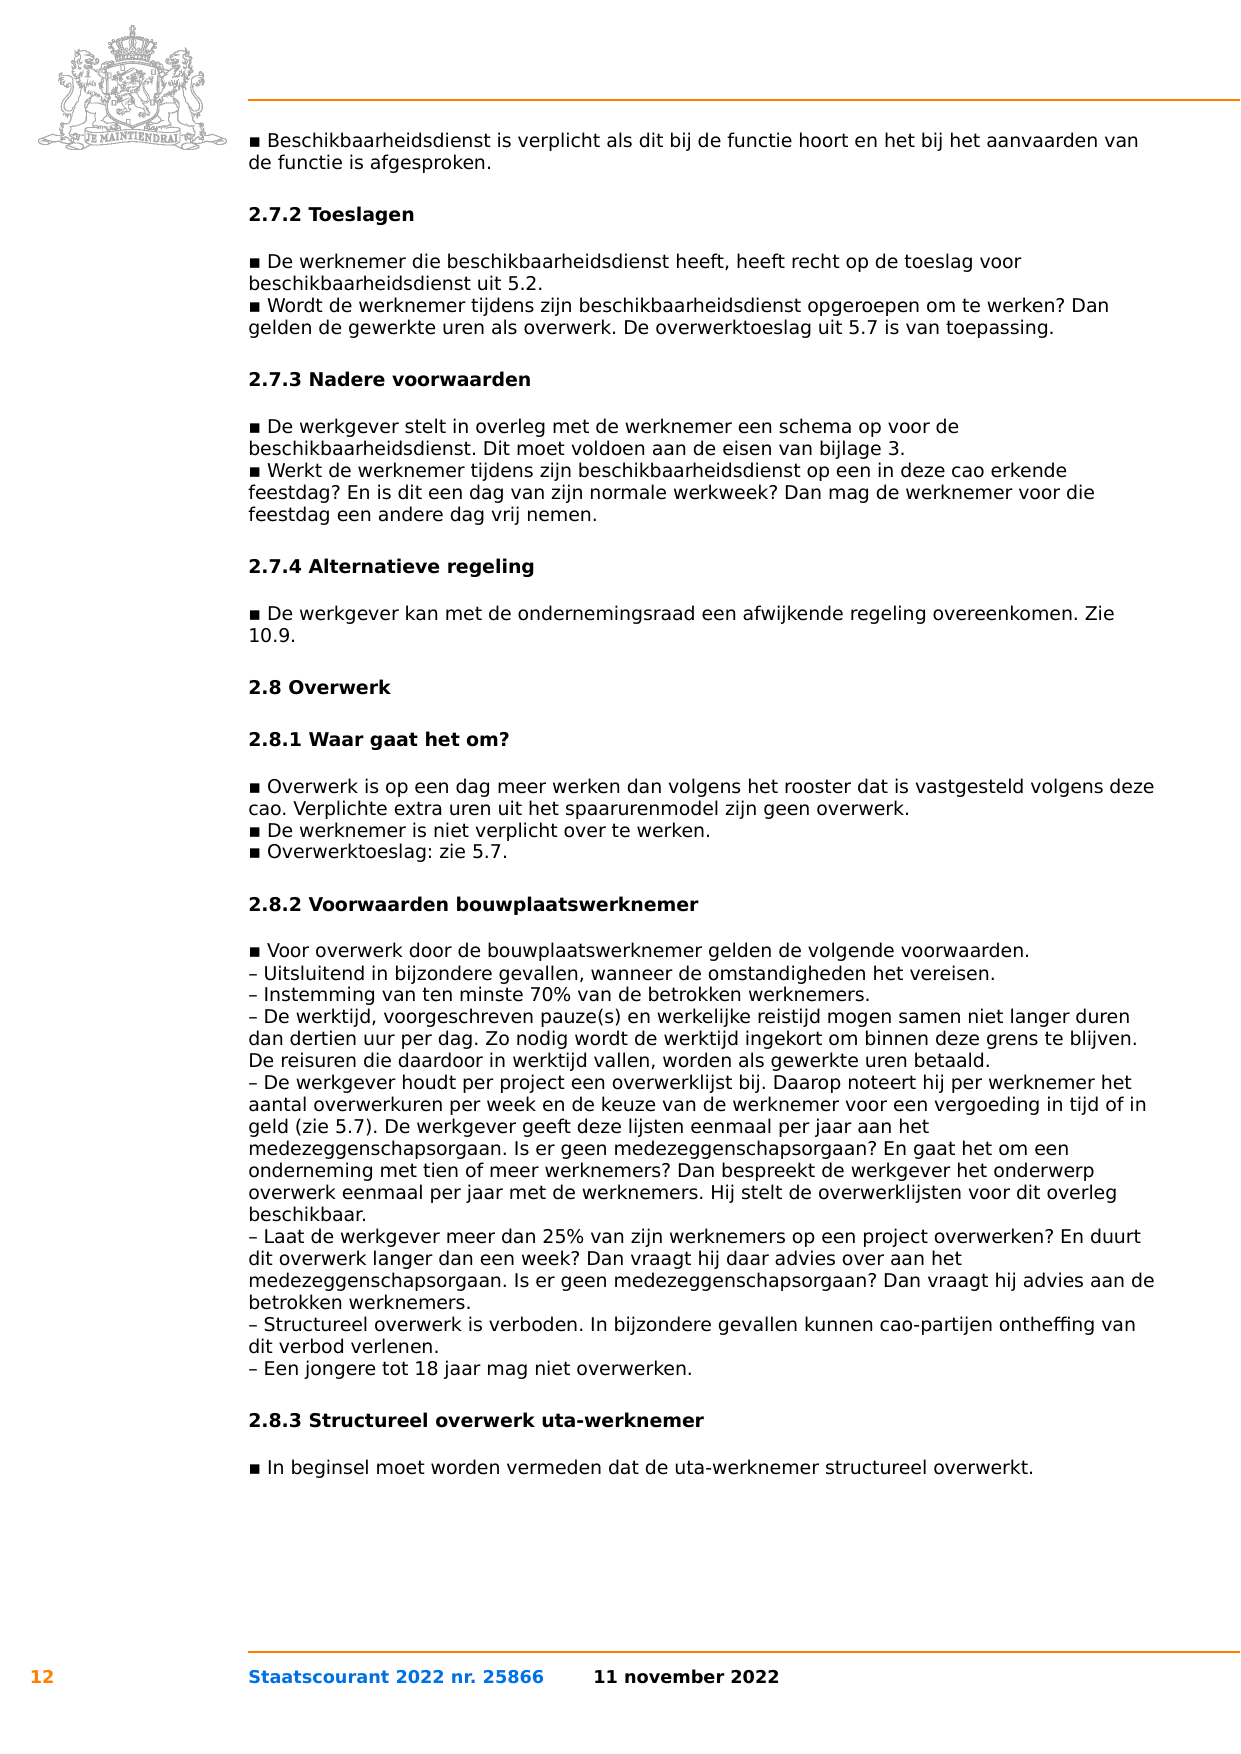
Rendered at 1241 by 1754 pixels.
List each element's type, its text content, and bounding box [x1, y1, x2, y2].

text ▪ De werkgever kan met de ondernemingsraad een afwijkende regeling overeenkomen. Zie 10.9. [248, 603, 1163, 647]
subtitle 2.7.3 Nadere voorwaarden [248, 369, 1163, 391]
picture [38, 25, 227, 150]
text ▪ Voor overwerk door de bouwplaatswerknemer gelden de volgende voorwaarden. [248, 940, 1163, 962]
text – Structureel overwerk is verboden. In bijzondere gevallen kunnen cao-partijen ontheffing van dit verbod verlenen. [248, 1314, 1163, 1358]
text ▪ Wordt de werknemer tijdens zijn beschikbaarheidsdienst opgeroepen om te werken? Dan gelden de gewerkte uren als overwerk. De overwerktoeslag uit 5.7 is van toepassing. [248, 295, 1163, 339]
text ▪ Overwerktoeslag: zie 5.7. [248, 841, 1163, 863]
text – Laat de werkgever meer dan 25% van zijn werknemers op een project overwerken? En duurt dit overwerk langer dan een week? Dan vraagt hij daar advies over aan het medezeggenschapsorgaan. Is er geen medezeggenschapsorgaan? Dan vraagt hij advies aan de betrokken werknemers. [248, 1226, 1163, 1314]
text – Uitsluitend in bijzondere gevallen, wanneer de omstandigheden het vereisen. [248, 962, 1163, 984]
text ▪ In beginsel moet worden vermeden dat de uta-werknemer structureel overwerkt. [248, 1457, 1163, 1479]
text ▪ De werknemer die beschikbaarheidsdienst heeft, heeft recht op de toeslag voor beschikbaarheidsdienst uit 5.2. [248, 251, 1163, 295]
text – De werkgever houdt per project een overwerklijst bij. Daarop noteert hij per werknemer het aantal overwerkuren per week en de keuze van de werknemer voor een vergoeding in tijd of in geld (zie 5.7). De werkgever geeft deze lijsten eenmaal per jaar aan het medezeggenschapsorgaan. Is er geen medezeggenschapsorgaan? En gaat het om een onderneming met tien of meer werknemers? Dan bespreekt de werkgever het onderwerp overwerk eenmaal per jaar met de werknemers. Hij stelt de overwerklijsten voor dit overleg beschikbaar. [248, 1072, 1163, 1226]
subtitle 2.8.3 Structureel overwerk uta-werknemer [248, 1410, 1163, 1432]
text ▪ Beschikbaarheidsdienst is verplicht als dit bij de functie hoort en het bij het aanvaarden van de functie is afgesproken. [248, 130, 1163, 174]
text ▪ Overwerk is op een dag meer werken dan volgens het rooster dat is vastgesteld volgens deze cao. Verplichte extra uren uit het spaarurenmodel zijn geen overwerk. [248, 776, 1163, 819]
text – Een jongere tot 18 jaar mag niet overwerken. [248, 1358, 1163, 1380]
text ▪ De werkgever stelt in overleg met de werknemer een schema op voor de beschikbaarheidsdienst. Dit moet voldoen aan de eisen van bijlage 3. [248, 416, 1163, 460]
text – De werktijd, voorgeschreven pauze(s) en werkelijke reistijd mogen samen niet langer duren dan dertien uur per dag. Zo nodig wordt de werktijd ingekort om binnen deze grens te blijven. De reisuren die daardoor in werktijd vallen, worden als gewerkte uren betaald. [248, 1006, 1163, 1072]
subtitle 2.7.4 Alternatieve regeling [248, 556, 1163, 578]
text ▪ De werknemer is niet verplicht over te werken. [248, 819, 1163, 841]
subtitle 2.8 Overwerk [248, 677, 1163, 698]
text – Instemming van ten minste 70% van de betrokken werknemers. [248, 984, 1163, 1006]
subtitle 2.7.2 Toeslagen [248, 204, 1163, 226]
subtitle 2.8.1 Waar gaat het om? [248, 728, 1163, 751]
text ▪ Werkt de werknemer tijdens zijn beschikbaarheidsdienst op een in deze cao erkende feestdag? En is dit een dag van zijn normale werkweek? Dan mag de werknemer voor die feestdag een andere dag vrij nemen. [248, 460, 1163, 526]
subtitle 2.8.2 Voorwaarden bouwplaatswerknemer [248, 893, 1163, 915]
